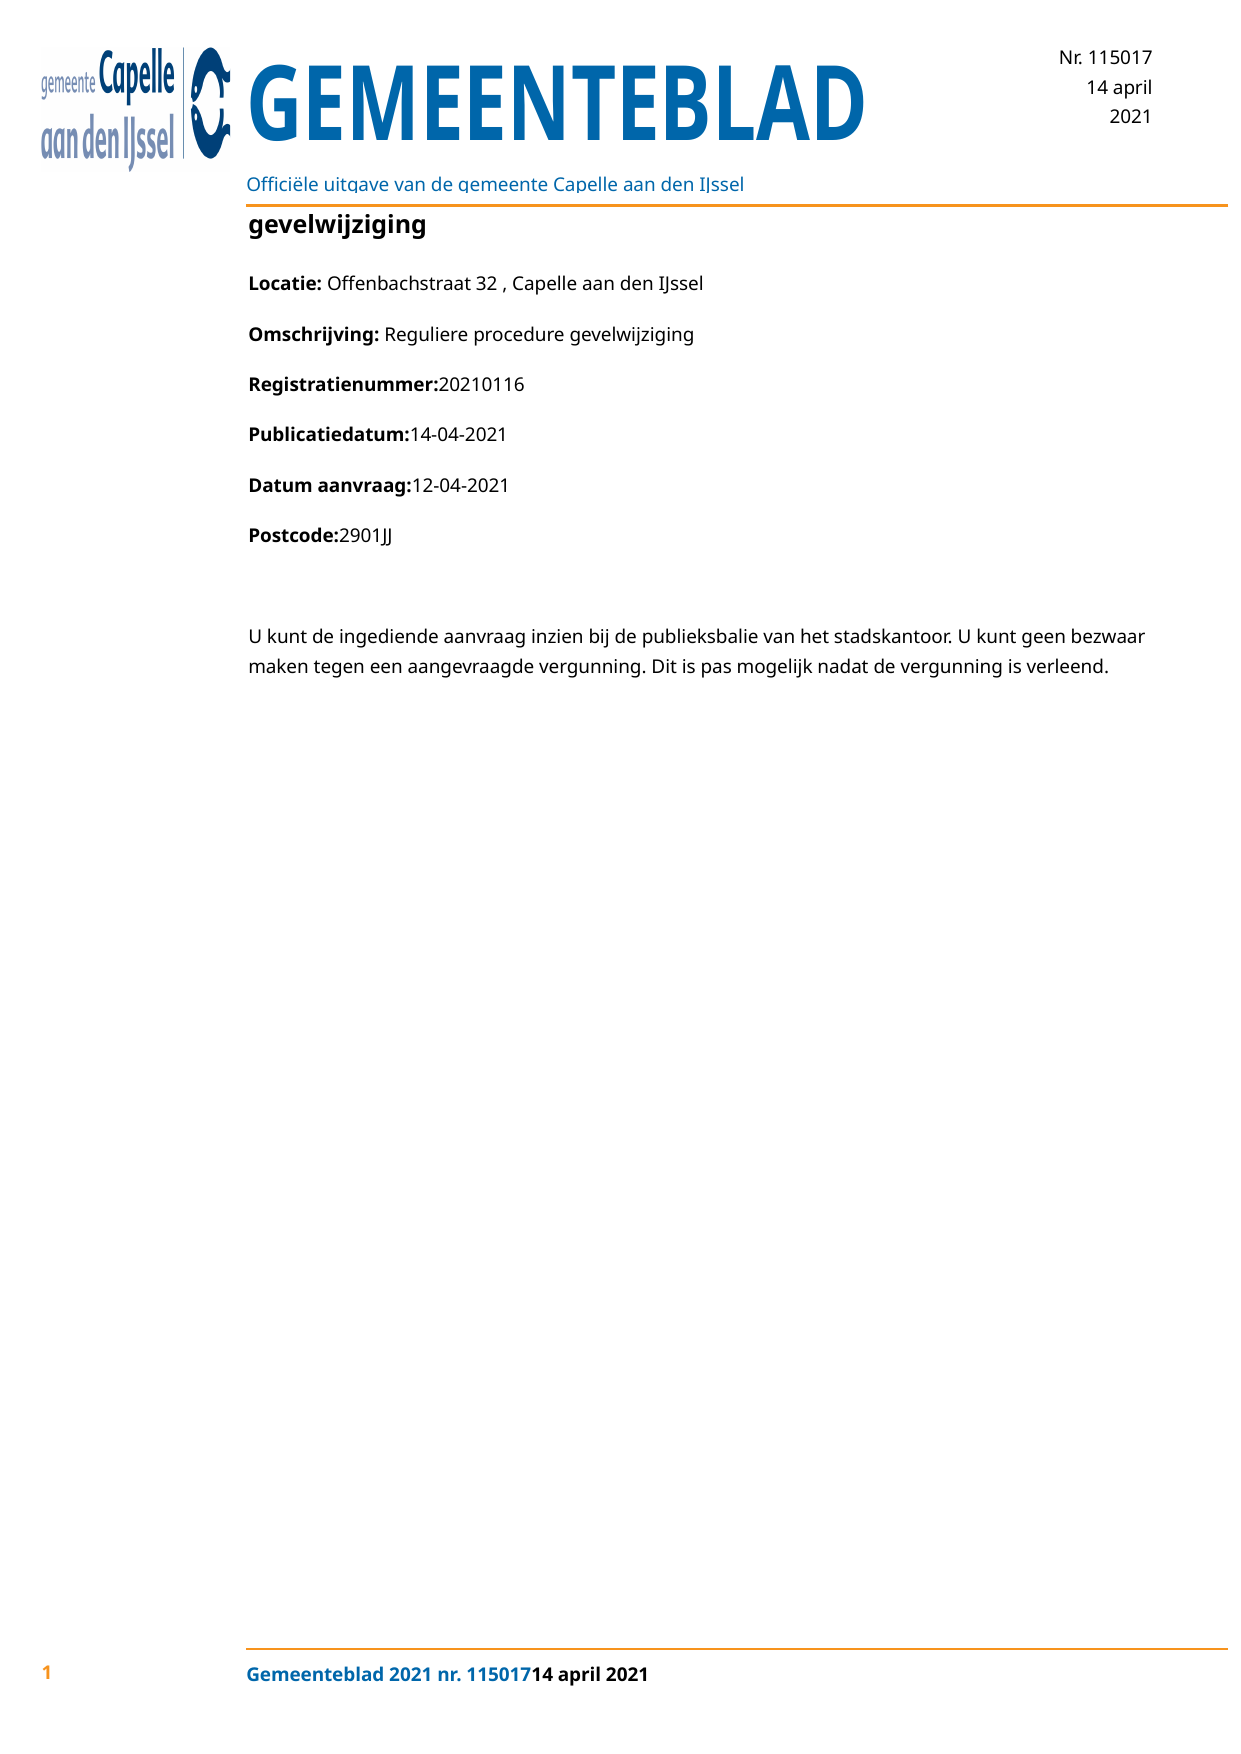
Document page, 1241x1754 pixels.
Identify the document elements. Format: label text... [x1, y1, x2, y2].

text Locatie: Offenbachstraat 32 , Capelle aan den IJssel [248, 270, 1152, 296]
text Omschrijving: Reguliere procedure gevelwijziging [248, 321, 1152, 346]
text Datum aanvraag:12-04-2021 [248, 472, 1152, 498]
text Registratienummer:20210116 [248, 371, 1152, 397]
picture [41, 47, 231, 172]
text Publicatiedatum:14-04-2021 [248, 422, 1152, 447]
text gevelwijziging [248, 207, 1152, 241]
text Postcode:2901JJ [248, 522, 1152, 548]
text U kunt de ingediende aanvraag inzien bij de publieksbalie van het stadskantoor. U kunt geen bezwaar maken tegen een aangevraagde vergunning. Dit is pas mogelijk nadat de vergunning is verleend. [248, 623, 1152, 678]
